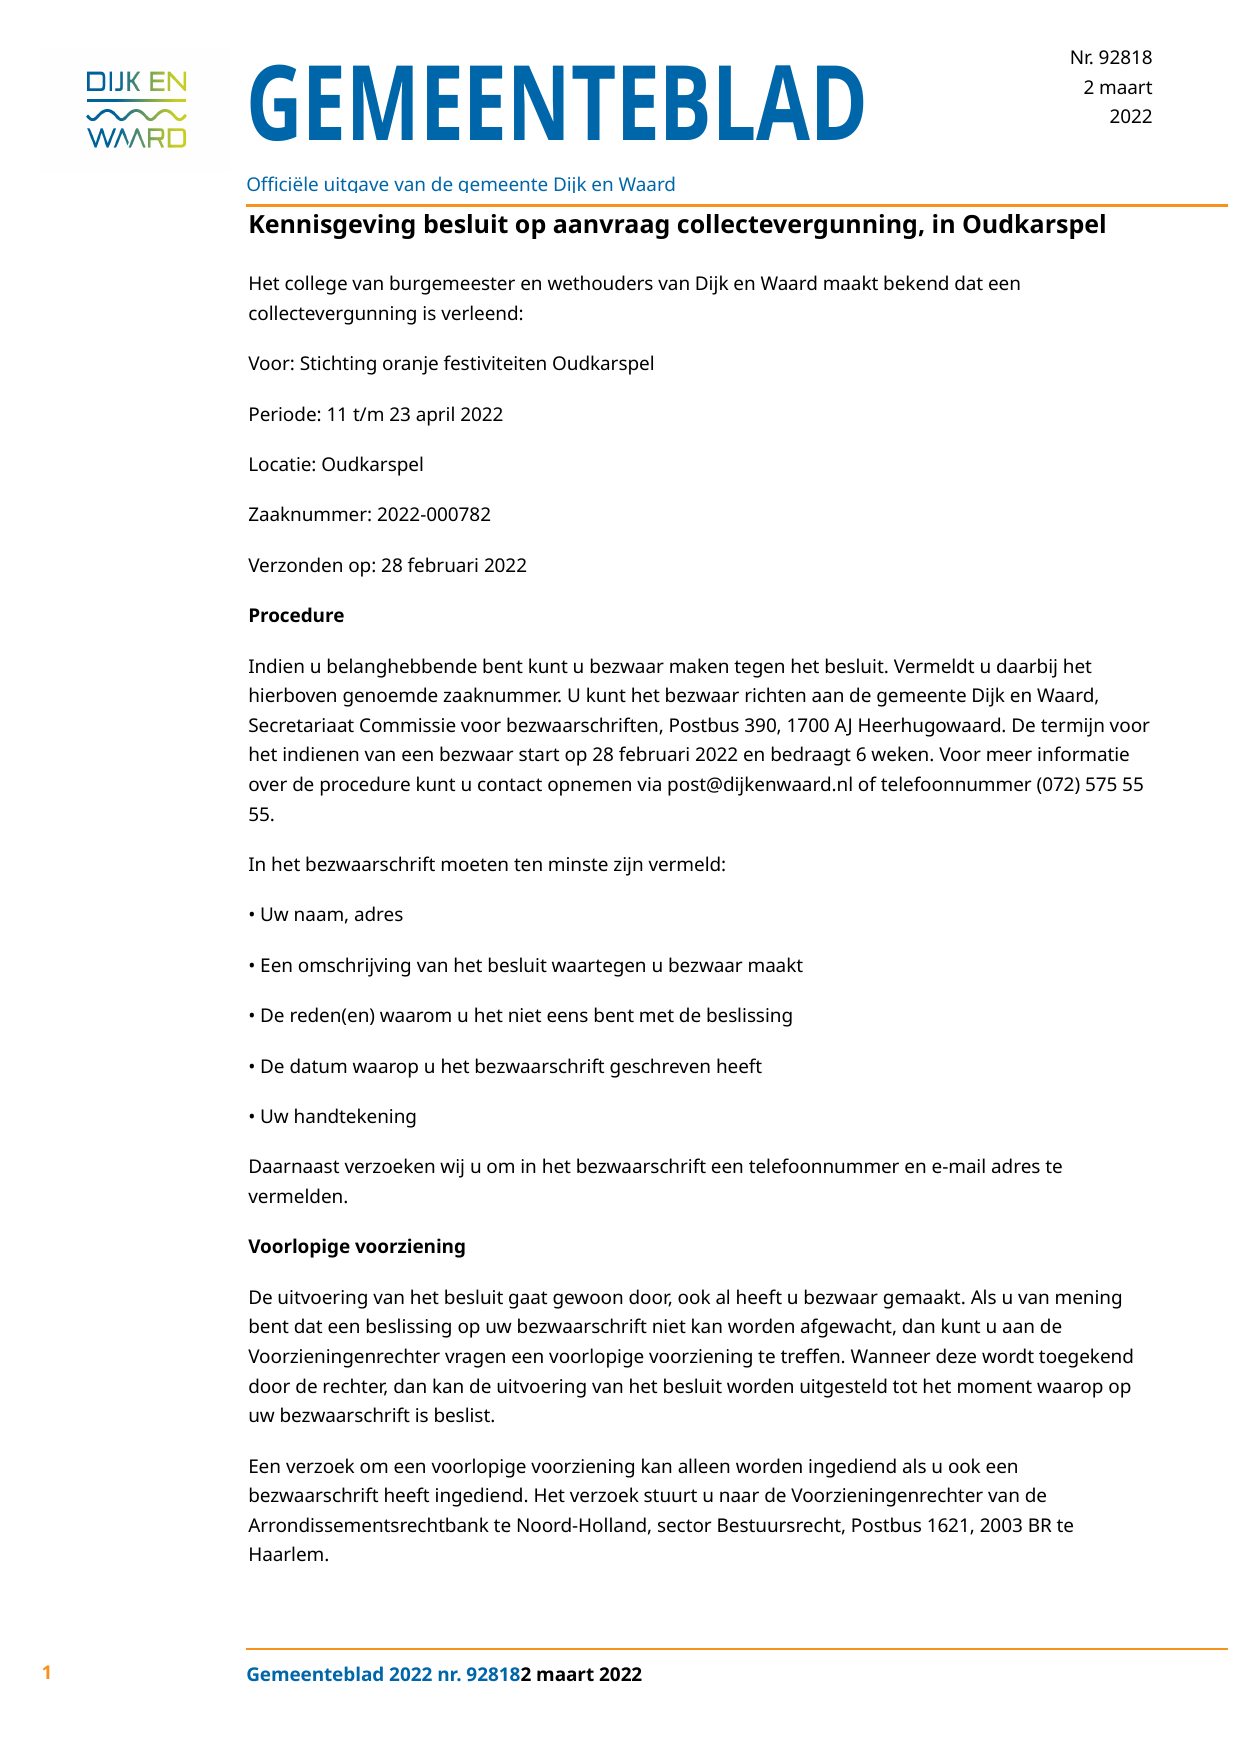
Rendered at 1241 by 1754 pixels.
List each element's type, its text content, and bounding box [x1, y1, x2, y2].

text Daarnaast verzoeken wij u om in het bezwaarschrift een telefoonnummer en e-mail adres te vermelden. [248, 1154, 1152, 1209]
text Procedure [248, 602, 1152, 628]
text • Een omschrijving van het besluit waartegen u bezwaar maakt [248, 952, 1152, 978]
text • De datum waarop u het bezwaarschrift geschreven heeft [248, 1053, 1152, 1078]
text Periode: 11 t/m 23 april 2022 [248, 401, 1152, 426]
text In het bezwaarschrift moeten ten minste zijn vermeld: [248, 851, 1152, 877]
text Het college van burgemeester en wethouders van Dijk en Waard maakt bekend dat een collectevergunning is verleend: [248, 270, 1152, 326]
text Voorlopige voorziening [248, 1234, 1152, 1259]
text • De reden(en) waarom u het niet eens bent met de beslissing [248, 1002, 1152, 1028]
text De uitvoering van het besluit gaat gewoon door, ook al heeft u bezwaar gemaakt. Als u van mening bent dat een beslissing op uw bezwaarschrift niet kan worden afgewacht, dan kunt u aan de Voorzieningenrechter vragen een voorlopige voorziening te treffen. Wanneer deze wordt toegekend door de rechter, dan kan de uitvoering van het besluit worden uitgesteld tot het moment waarop op uw bezwaarschrift is beslist. [248, 1284, 1152, 1428]
text Een verzoek om een voorlopige voorziening kan alleen worden ingediend als u ook een bezwaarschrift heeft ingediend. Het verzoek stuurt u naar de Voorzieningenrechter van de Arrondissementsrechtbank te Noord-Holland, sector Bestuursrecht, Postbus 1621, 2003 BR te Haarlem. [248, 1453, 1152, 1567]
text Zaaknummer: 2022-000782 [248, 502, 1152, 527]
picture [41, 47, 231, 172]
text • Uw naam, adres [248, 902, 1152, 927]
text Kennisgeving besluit op aanvraag collectevergunning, in Oudkarspel [248, 207, 1152, 241]
text Voor: Stichting oranje festiviteiten Oudkarspel [248, 350, 1152, 376]
text Locatie: Oudkarspel [248, 451, 1152, 477]
text Verzonden op: 28 februari 2022 [248, 552, 1152, 578]
text • Uw handtekening [248, 1103, 1152, 1129]
text Indien u belanghebbende bent kunt u bezwaar maken tegen het besluit. Vermeldt u daarbij het hierboven genoemde zaaknummer. U kunt het bezwaar richten aan de gemeente Dijk en Waard, Secretariaat Commissie voor bezwaarschriften, Postbus 390, 1700 AJ Heerhugowaard. De termijn voor het indienen van een bezwaar start op 28 februari 2022 en bedraagt 6 weken. Voor meer informatie over de procedure kunt u contact opnemen via post@dijkenwaard.nl of telefoonnummer (072) 575 55 55. [248, 653, 1152, 826]
